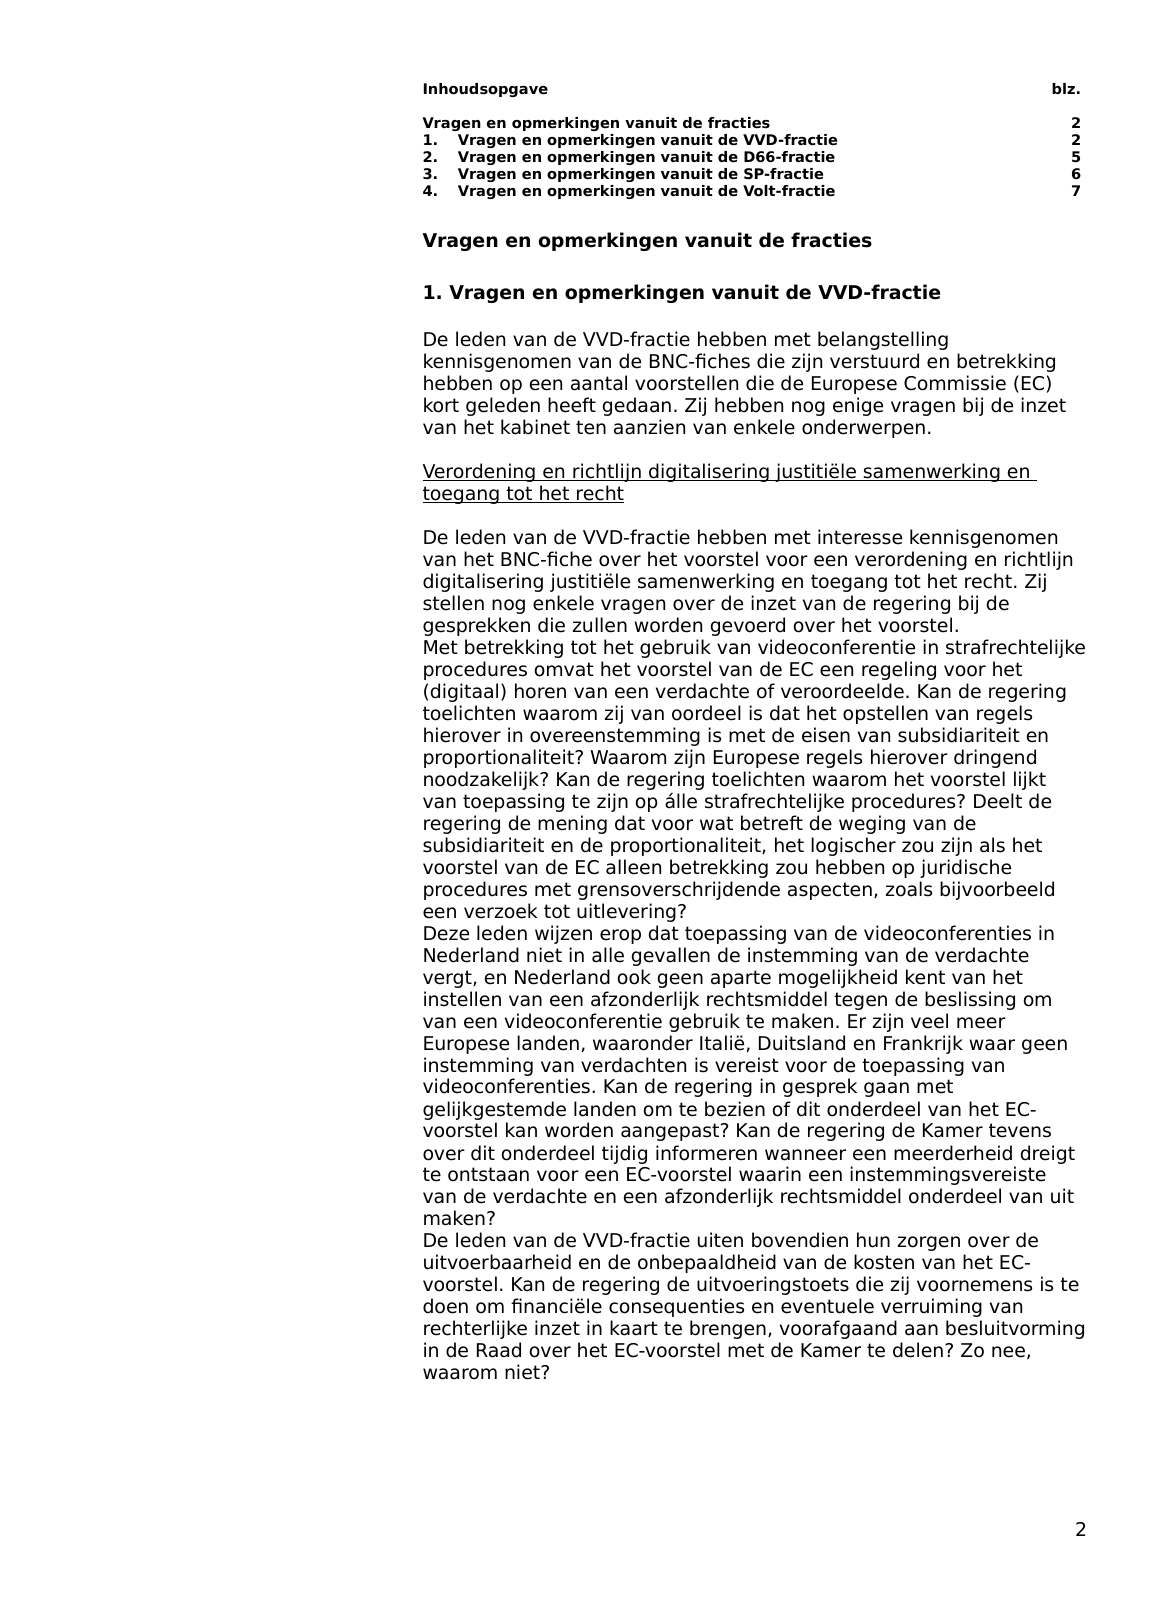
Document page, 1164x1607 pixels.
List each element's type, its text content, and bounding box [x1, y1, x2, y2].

table_cell 2 [1028, 132, 1087, 149]
subtitle Verordening en richtlijn digitalisering justitiële samenwerking en toegang tot het recht [422, 461, 1087, 505]
table_cell [1028, 98, 1087, 115]
table_cell 2 [1028, 115, 1087, 132]
table_header blz. [1028, 81, 1087, 98]
table_cell Vragen en opmerkingen vanuit de SP-fractie [452, 166, 1028, 183]
subtitle 1. Vragen en opmerkingen vanuit de VVD-fractie [422, 282, 1087, 304]
text De leden van de VVD-fractie hebben met interesse kennisgenomen van het BNC-fiche over het voorstel voor een verordening en richtlijn digitalisering justitiële samenwerking en toegang tot het recht. Zij stellen nog enkele vragen over de inzet van de regering bij de gesprekken die zullen worden gevoerd over het voorstel. [422, 527, 1087, 637]
table_cell 7 [1028, 183, 1087, 200]
text De leden van de VVD-fractie hebben met belangstelling kennisgenomen van de BNC-fiches die zijn verstuurd en betrekking hebben op een aantal voorstellen die de Europese Commissie (EC) kort geleden heeft gedaan. Zij hebben nog enige vragen bij de inzet van het kabinet ten aanzien van enkele onderwerpen. [422, 329, 1087, 439]
table_cell Vragen en opmerkingen vanuit de VVD-fractie [452, 132, 1028, 149]
table_cell Vragen en opmerkingen vanuit de fracties [422, 115, 1028, 132]
table_cell 4. [422, 183, 452, 200]
text Met betrekking tot het gebruik van videoconferentie in strafrechtelijke procedures omvat het voorstel van de EC een regeling voor het (digitaal) horen van een verdachte of veroordeelde. Kan de regering toelichten waarom zij van oordeel is dat het opstellen van regels hierover in overeenstemming is met de eisen van subsidiariteit en proportionaliteit? Waarom zijn Europese regels hierover dringend noodzakelijk? Kan de regering toelichten waarom het voorstel lijkt van toepassing te zijn op álle strafrechtelijke procedures? Deelt de regering de mening dat voor wat betreft de weging van de subsidiariteit en de proportionaliteit, het logischer zou zijn als het voorstel van de EC alleen betrekking zou hebben op juridische procedures met grensoverschrijdende aspecten, zoals bijvoorbeeld een verzoek tot uitlevering? [422, 637, 1087, 923]
table_header Inhoudsopgave [422, 81, 1028, 98]
table_cell [452, 98, 1028, 115]
table_cell Vragen en opmerkingen vanuit de D66-fractie [452, 149, 1028, 166]
table_cell Vragen en opmerkingen vanuit de Volt-fractie [452, 183, 1028, 200]
table_cell 6 [1028, 166, 1087, 183]
table_cell 5 [1028, 149, 1087, 166]
text Deze leden wijzen erop dat toepassing van de videoconferenties in Nederland niet in alle gevallen de instemming van de verdachte vergt, en Nederland ook geen aparte mogelijkheid kent van het instellen van een afzonderlijk rechtsmiddel tegen de beslissing om van een videoconferentie gebruik te maken. Er zijn veel meer Europese landen, waaronder Italië, Duitsland en Frankrijk waar geen instemming van verdachten is vereist voor de toepassing van videoconferenties. Kan de regering in gesprek gaan met gelijkgestemde landen om te bezien of dit onderdeel van het EC-voorstel kan worden aangepast? Kan de regering de Kamer tevens over dit onderdeel tijdig informeren wanneer een meerderheid dreigt te ontstaan voor een EC-voorstel waarin een instemmingsvereiste van de verdachte en een afzonderlijk rechtsmiddel onderdeel van uit maken? [422, 923, 1087, 1230]
table_cell 1. [422, 132, 452, 149]
text De leden van de VVD-fractie uiten bovendien hun zorgen over de uitvoerbaarheid en de onbepaaldheid van de kosten van het EC-voorstel. Kan de regering de uitvoeringstoets die zij voornemens is te doen om financiële consequenties en eventuele verruiming van rechterlijke inzet in kaart te brengen, voorafgaand aan besluitvorming in de Raad over het EC-voorstel met de Kamer te delen? Zo nee, waarom niet? [422, 1230, 1087, 1384]
table_cell 2. [422, 149, 452, 166]
table_cell [422, 98, 452, 115]
table_cell 3. [422, 166, 452, 183]
subtitle Vragen en opmerkingen vanuit de fracties [422, 230, 1087, 252]
